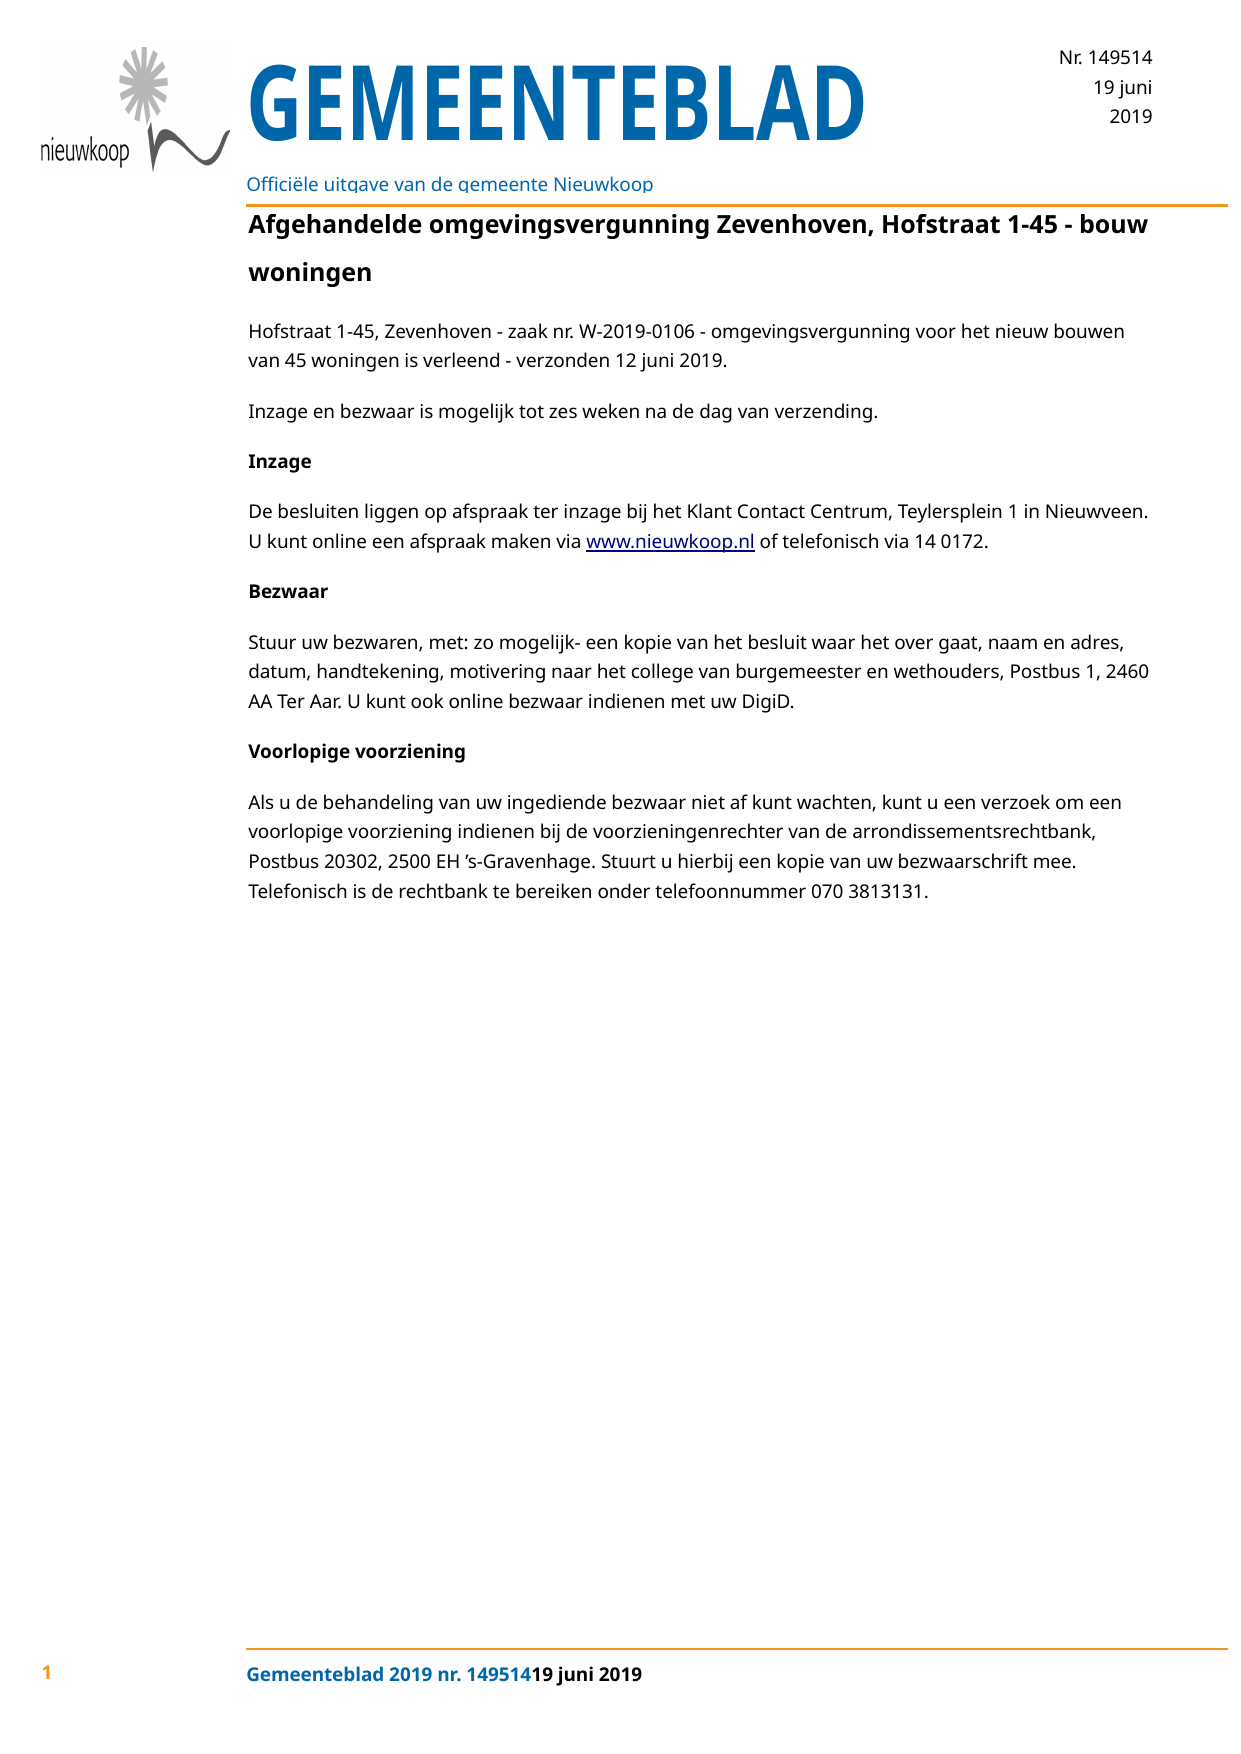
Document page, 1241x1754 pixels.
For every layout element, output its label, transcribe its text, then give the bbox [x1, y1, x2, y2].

text Bezwaar [248, 579, 1152, 604]
text Voorlopige voorziening [248, 739, 1152, 764]
text Afgehandelde omgevingsvergunning Zevenhoven, Hofstraat 1-45 - bouw woningen [248, 207, 1152, 288]
text Als u de behandeling van uw ingediende bezwaar niet af kunt wachten, kunt u een verzoek om een voorlopige voorziening indienen bij de voorzieningenrechter van de arrondissementsrechtbank, Postbus 20302, 2500 EH ’s-Gravenhage. Stuurt u hierbij een kopie van uw bezwaarschrift mee. Telefonisch is de rechtbank te bereiken onder telefoonnummer 070 3813131. [248, 789, 1152, 904]
text De besluiten liggen op afspraak ter inzage bij het Klant Contact Centrum, Teylersplein 1 in Nieuwveen. U kunt online een afspraak maken via www.nieuwkoop.nl of telefonisch via 14 0172. [248, 499, 1152, 554]
text Inzage [248, 448, 1152, 474]
text Inzage en bezwaar is mogelijk tot zes weken na de dag van verzending. [248, 398, 1152, 424]
text Stuur uw bezwaren, met: zo mogelijk- een kopie van het besluit waar het over gaat, naam en adres, datum, handtekening, motivering naar het college van burgemeester en wethouders, Postbus 1, 2460 AA Ter Aar. U kunt ook online bezwaar indienen met uw DigiD. [248, 629, 1152, 714]
picture [41, 47, 231, 172]
text Hofstraat 1-45, Zevenhoven - zaak nr. W-2019-0106 - omgevingsvergunning voor het nieuw bouwen van 45 woningen is verleend - verzonden 12 juni 2019. [248, 318, 1152, 373]
